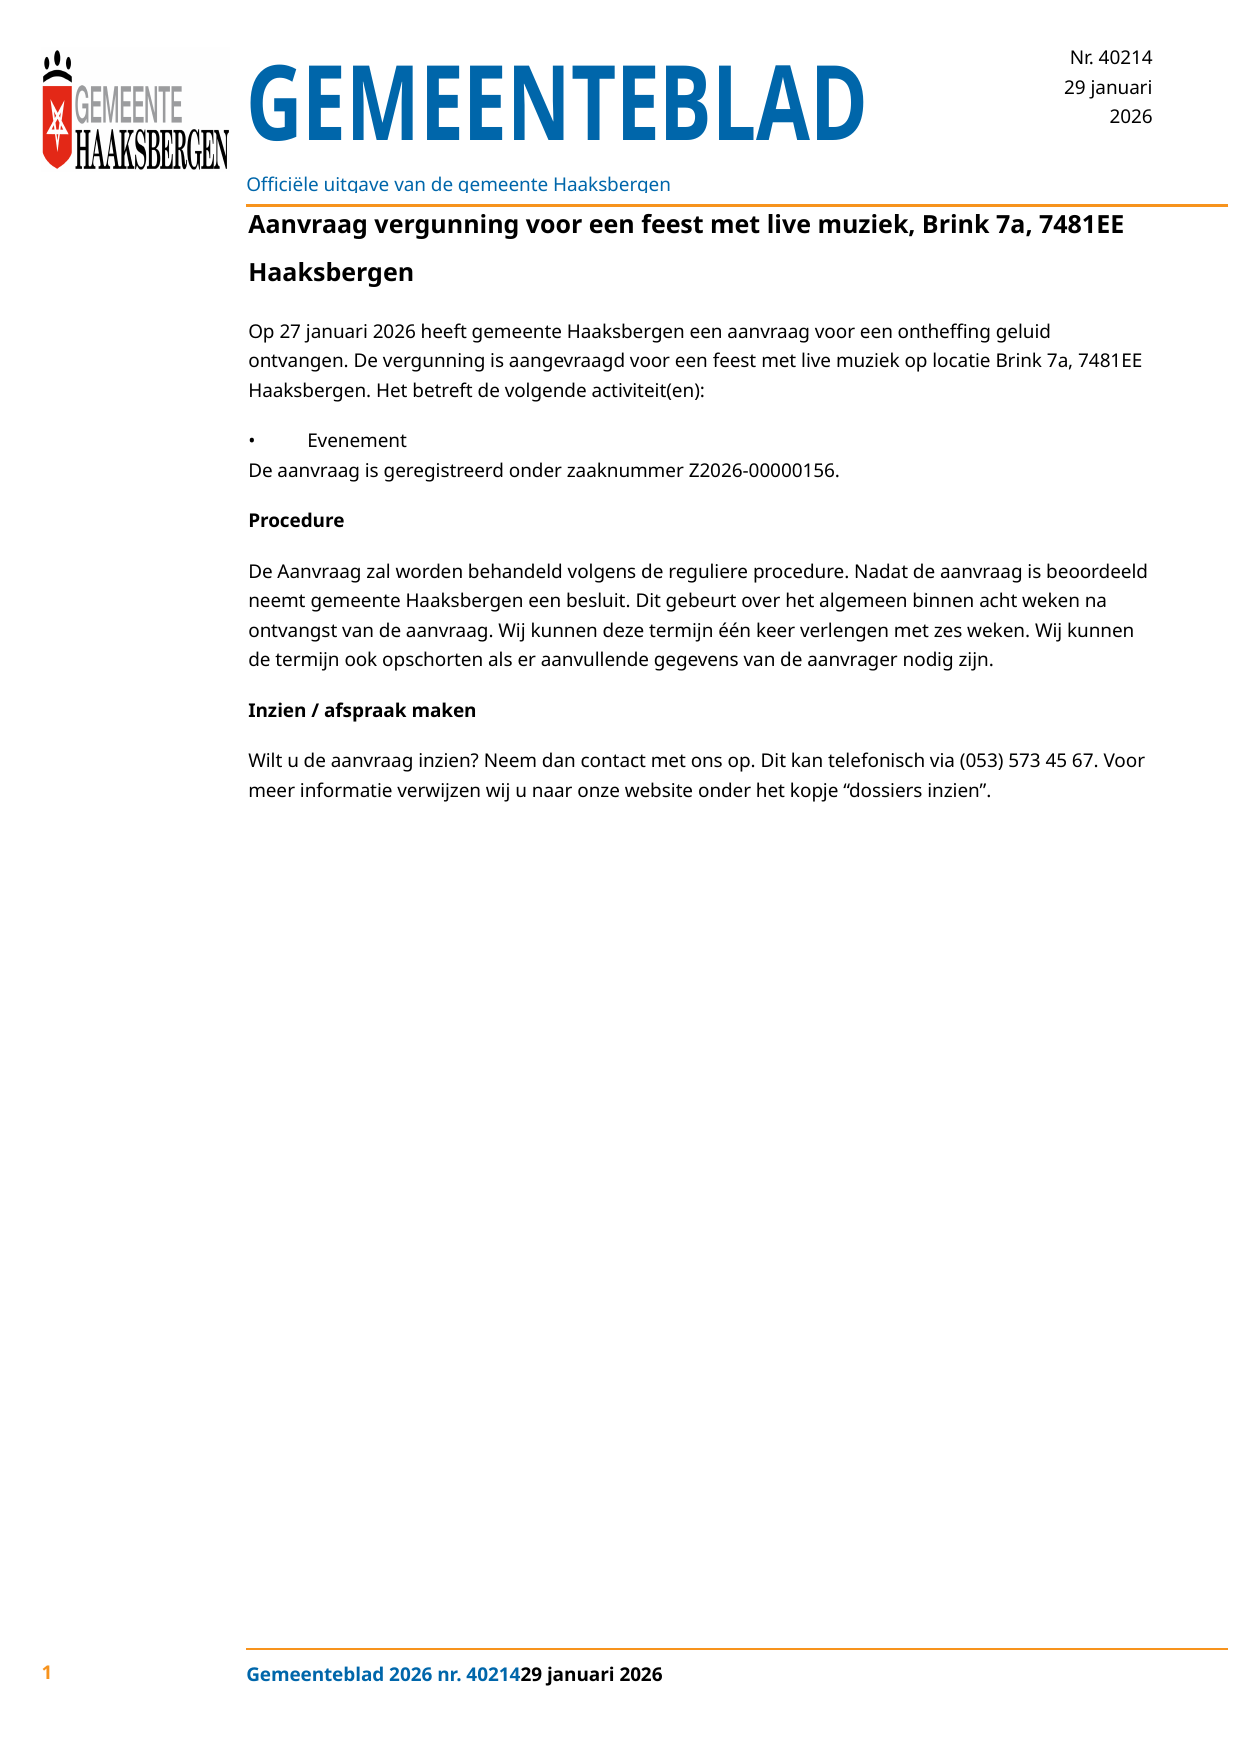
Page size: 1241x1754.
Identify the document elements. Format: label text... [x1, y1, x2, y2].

text Wilt u de aanvraag inzien? Neem dan contact met ons op. Dit kan telefonisch via (053) 573 45 67. Voor meer informatie verwijzen wij u naar onze website onder het kopje “dossiers inzien”. [248, 747, 1152, 803]
text De aanvraag is geregistreerd onder zaaknummer Z2026-00000156. [248, 457, 1152, 483]
text Procedure [248, 507, 1152, 533]
list Evenement [248, 427, 1152, 453]
picture [41, 47, 231, 172]
text Inzien / afspraak maken [248, 697, 1152, 723]
text De Aanvraag zal worden behandeld volgens de reguliere procedure. Nadat de aanvraag is beoordeeld neemt gemeente Haaksbergen een besluit. Dit gebeurt over het algemeen binnen acht weken na ontvangst van de aanvraag. Wij kunnen deze termijn één keer verlengen met zes weken. Wij kunnen de termijn ook opschorten als er aanvullende gegevens van de aanvrager nodig zijn. [248, 558, 1152, 672]
text Aanvraag vergunning voor een feest met live muziek, Brink 7a, 7481EE Haaksbergen [248, 207, 1152, 288]
text Op 27 januari 2026 heeft gemeente Haaksbergen een aanvraag voor een ontheffing geluid ontvangen. De vergunning is aangevraagd voor een feest met live muziek op locatie Brink 7a, 7481EE Haaksbergen. Het betreft de volgende activiteit(en): [248, 318, 1152, 403]
